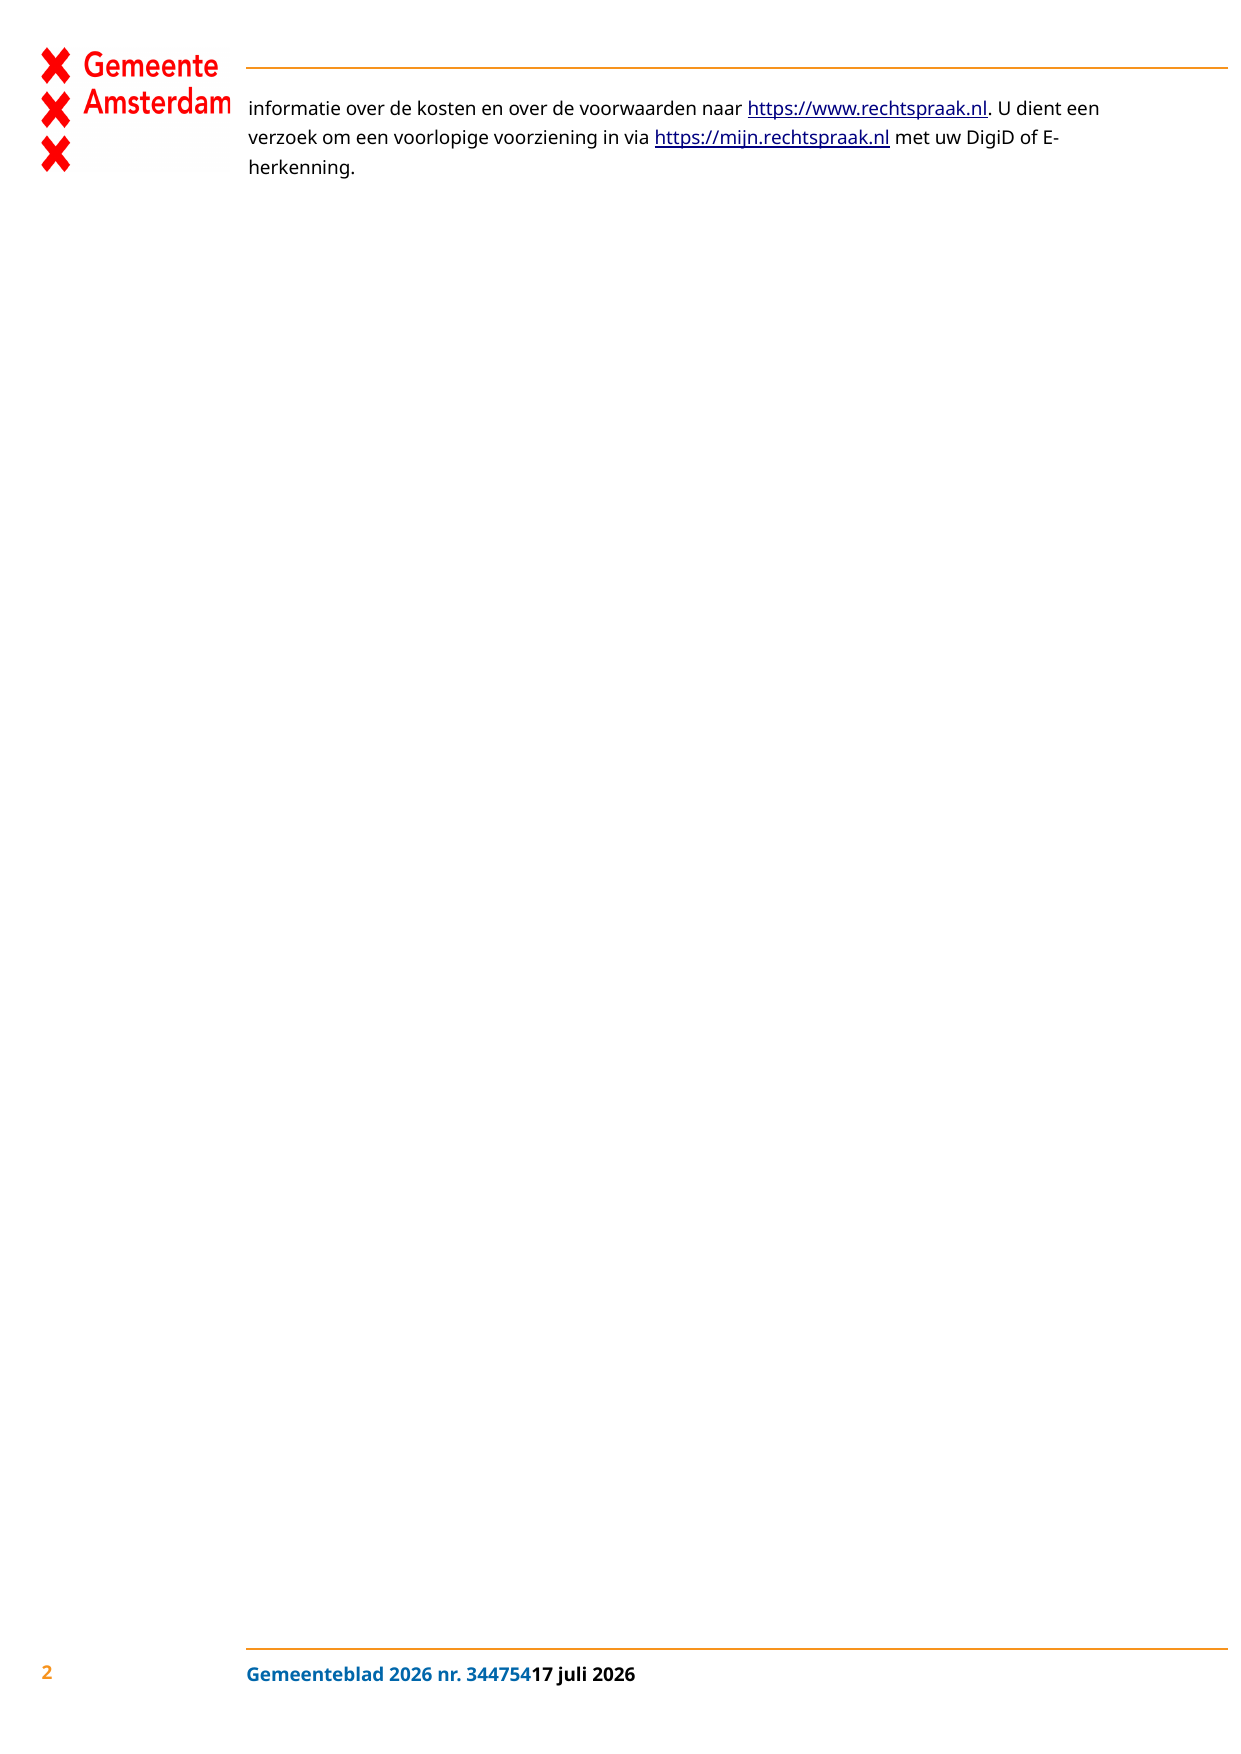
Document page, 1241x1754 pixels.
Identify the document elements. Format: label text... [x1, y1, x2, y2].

text informatie over de kosten en over de voorwaarden naar https://www.rechtspraak.nl. U dient een verzoek om een voorlopige voorziening in via https://mijn.rechtspraak.nl met uw DigiD of E-herkenning. [248, 95, 1152, 180]
picture [41, 47, 231, 172]
